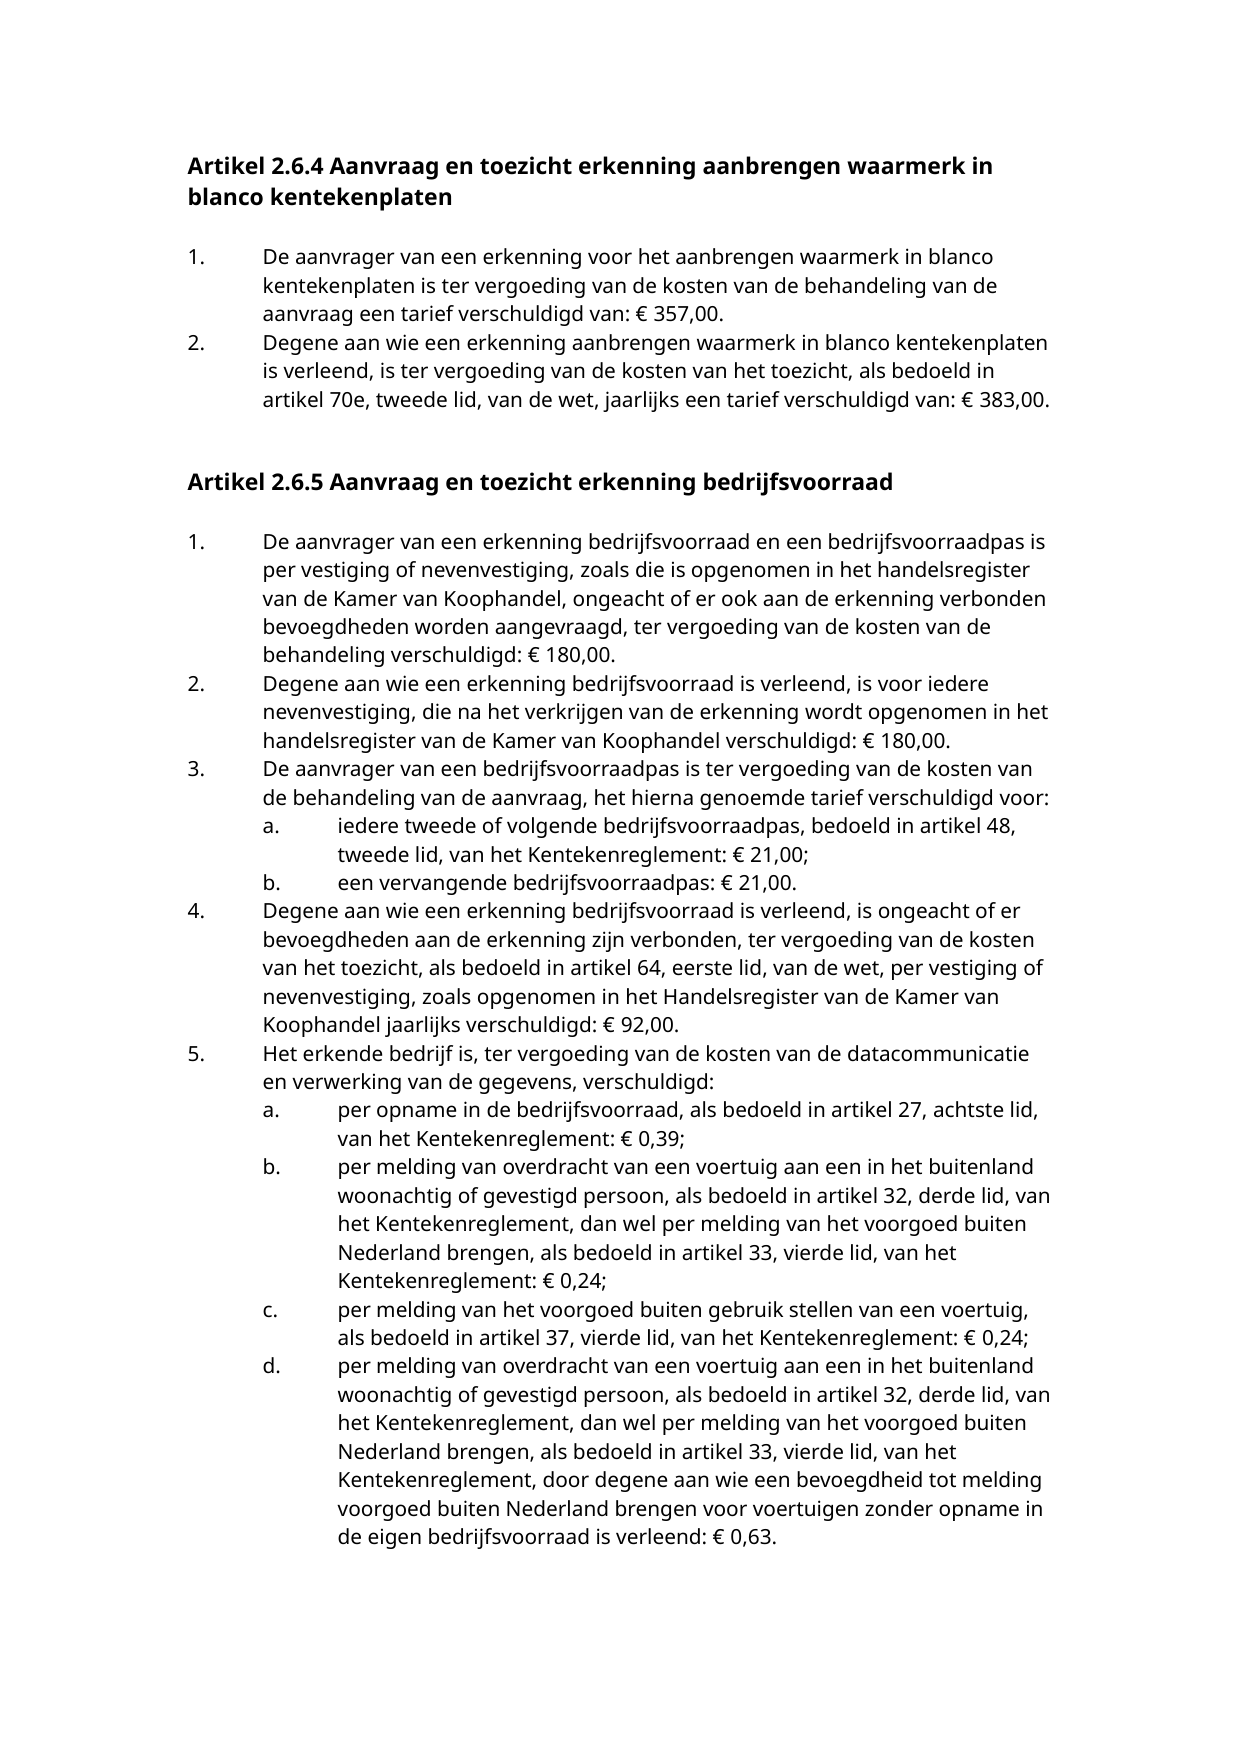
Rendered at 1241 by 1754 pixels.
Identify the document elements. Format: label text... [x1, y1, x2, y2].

list Degene aan wie een erkenning bedrijfsvoorraad is verleend, is voor iedere nevenvestiging, die na het verkrijgen van de erkenning wordt opgenomen in het handelsregister van de Kamer van Koophandel verschuldigd: € 180,00. [187, 669, 1053, 754]
list per melding van overdracht van een voertuig aan een in het buitenland woonachtig of gevestigd persoon, als bedoeld in artikel 32, derde lid, van het Kentekenreglement, dan wel per melding van het voorgoed buiten Nederland brengen, als bedoeld in artikel 33, vierde lid, van het Kentekenreglement: € 0,24; [262, 1152, 1053, 1295]
list De aanvrager van een erkenning bedrijfsvoorraad en een bedrijfsvoorraadpas is per vestiging of nevenvestiging, zoals die is opgenomen in het handelsregister van de Kamer van Koophandel, ongeacht of er ook aan de erkenning verbonden bevoegdheden worden aangevraagd, ter vergoeding van de kosten van de behandeling verschuldigd: € 180,00. [187, 527, 1053, 669]
subtitle Artikel 2.6.4 Aanvraag en toezicht erkenning aanbrengen waarmerk in blanco kentekenplaten [187, 150, 1053, 212]
list een vervangende bedrijfsvoorraadpas: € 21,00. [262, 868, 1053, 897]
list Degene aan wie een erkenning aanbrengen waarmerk in blanco kentekenplaten is verleend, is ter vergoeding van de kosten van het toezicht, als bedoeld in artikel 70e, tweede lid, van de wet, jaarlijks een tarief verschuldigd van: € 383,00. [187, 328, 1053, 413]
list Het erkende bedrijf is, ter vergoeding van de kosten van de datacommunicatie en verwerking van de gegevens, verschuldigd: [187, 1039, 1053, 1096]
list per melding van overdracht van een voertuig aan een in het buitenland woonachtig of gevestigd persoon, als bedoeld in artikel 32, derde lid, van het Kentekenreglement, dan wel per melding van het voorgoed buiten Nederland brengen, als bedoeld in artikel 33, vierde lid, van het Kentekenreglement, door degene aan wie een bevoegdheid tot melding voorgoed buiten Nederland brengen voor voertuigen zonder opname in de eigen bedrijfsvoorraad is verleend: € 0,63. [262, 1352, 1053, 1551]
list De aanvrager van een bedrijfsvoorraadpas is ter vergoeding van de kosten van de behandeling van de aanvraag, het hierna genoemde tarief verschuldigd voor: [187, 754, 1053, 811]
list per melding van het voorgoed buiten gebruik stellen van een voertuig, als bedoeld in artikel 37, vierde lid, van het Kentekenreglement: € 0,24; [262, 1295, 1053, 1352]
list iedere tweede of volgende bedrijfsvoorraadpas, bedoeld in artikel 48, tweede lid, van het Kentekenreglement: € 21,00; [262, 811, 1053, 868]
list De aanvrager van een erkenning voor het aanbrengen waarmerk in blanco kentekenplaten is ter vergoeding van de kosten van de behandeling van de aanvraag een tarief verschuldigd van: € 357,00. [187, 242, 1053, 328]
list per opname in de bedrijfsvoorraad, als bedoeld in artikel 27, achtste lid, van het Kentekenreglement: € 0,39; [262, 1096, 1053, 1152]
list Degene aan wie een erkenning bedrijfsvoorraad is verleend, is ongeacht of er bevoegdheden aan de erkenning zijn verbonden, ter vergoeding van de kosten van het toezicht, als bedoeld in artikel 64, eerste lid, van de wet, per vestiging of nevenvestiging, zoals opgenomen in het Handelsregister van de Kamer van Koophandel jaarlijks verschuldigd: € 92,00. [187, 897, 1053, 1039]
subtitle Artikel 2.6.5 Aanvraag en toezicht erkenning bedrijfsvoorraad [187, 466, 1053, 497]
